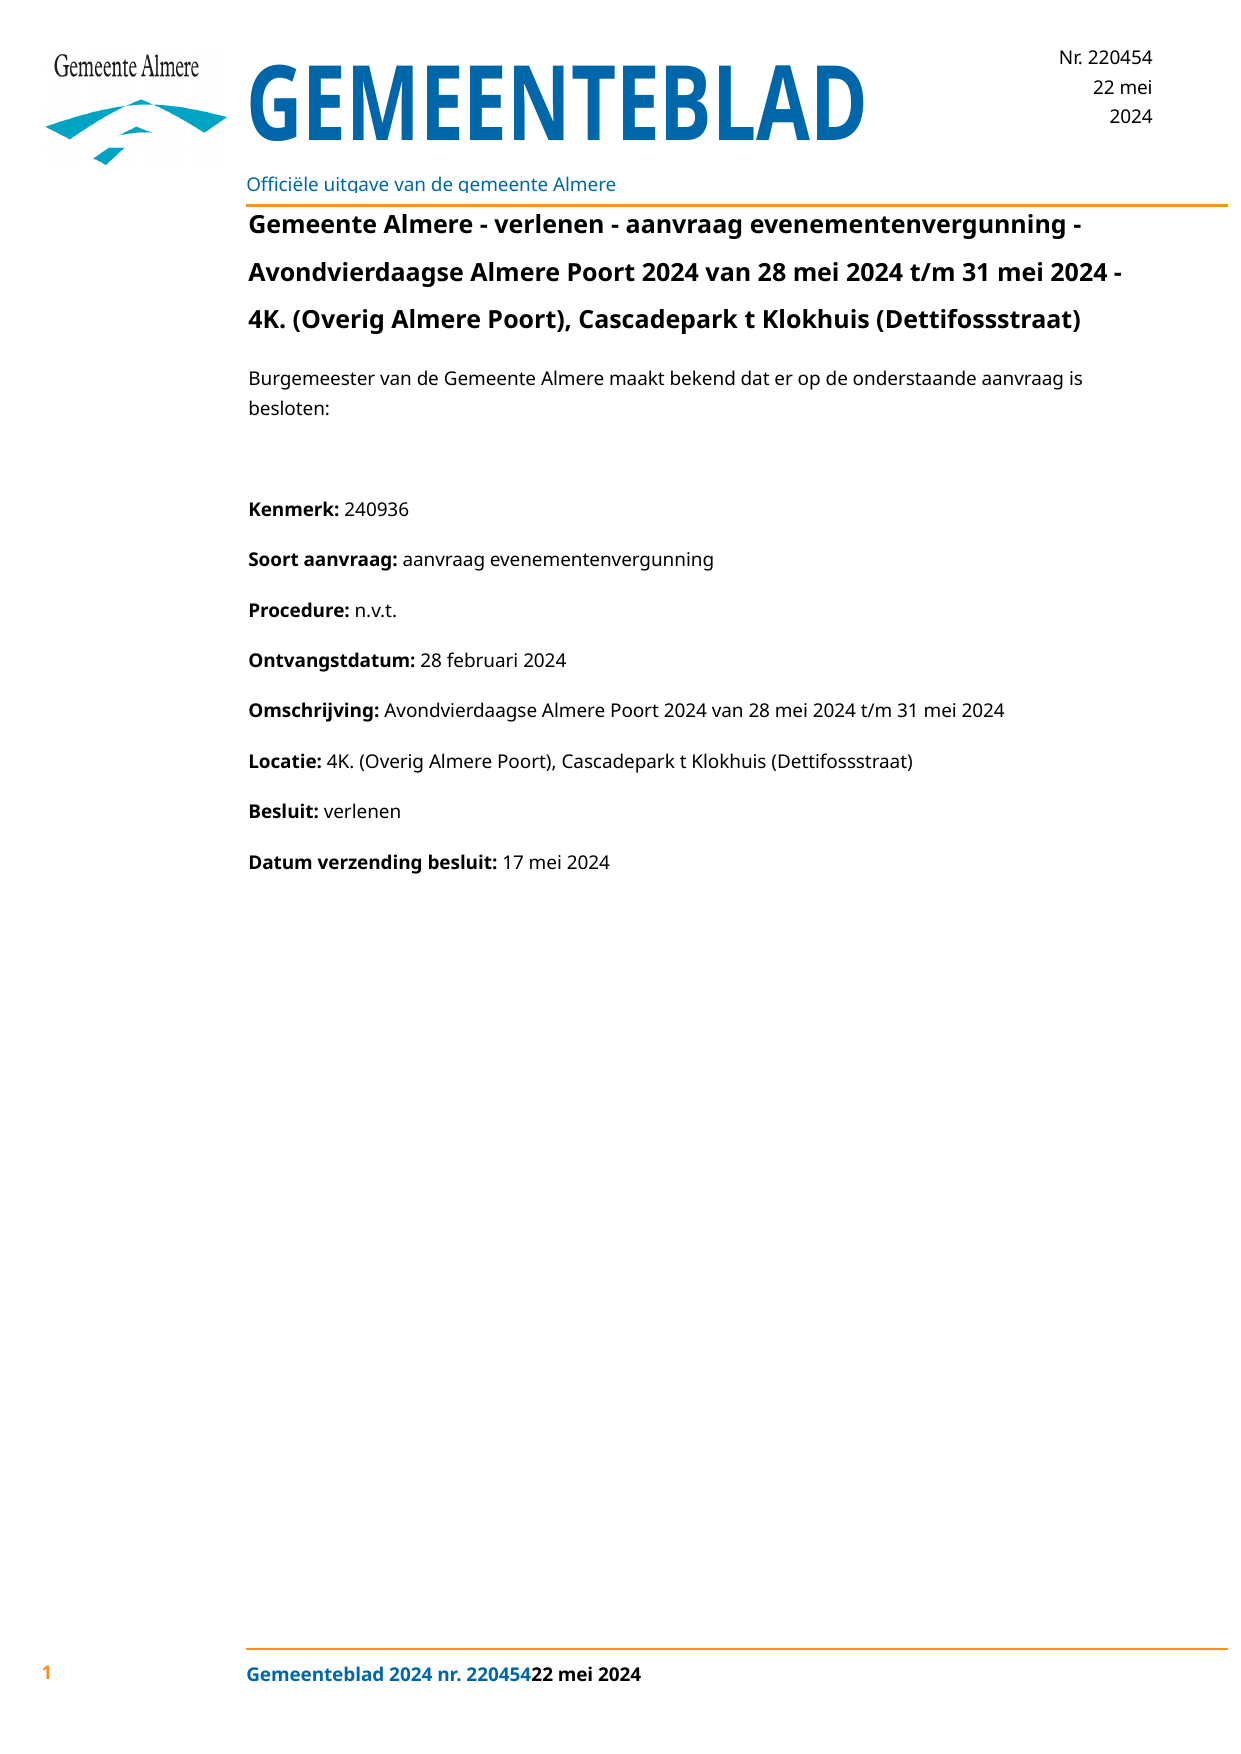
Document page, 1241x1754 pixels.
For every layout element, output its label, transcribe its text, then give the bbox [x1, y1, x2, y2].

text Gemeente Almere - verlenen - aanvraag evenementenvergunning - Avondvierdaagse Almere Poort 2024 van 28 mei 2024 t/m 31 mei 2024 - 4K. (Overig Almere Poort), Cascadepark t Klokhuis (Dettifossstraat) [248, 207, 1152, 336]
text Locatie: 4K. (Overig Almere Poort), Cascadepark t Klokhuis (Dettifossstraat) [248, 748, 1152, 774]
text Soort aanvraag: aanvraag evenementenvergunning [248, 546, 1152, 572]
text Burgemeester van de Gemeente Almere maakt bekend dat er op de onderstaande aanvraag is besloten: [248, 366, 1152, 421]
text Ontvangstdatum: 28 februari 2024 [248, 647, 1152, 673]
text Kenmerk: 240936 [248, 496, 1152, 522]
text Besluit: verlenen [248, 798, 1152, 824]
text Omschrijving: Avondvierdaagse Almere Poort 2024 van 28 mei 2024 t/m 31 mei 2024 [248, 698, 1152, 723]
text Procedure: n.v.t. [248, 597, 1152, 622]
picture [41, 47, 231, 172]
text Datum verzending besluit: 17 mei 2024 [248, 849, 1152, 874]
